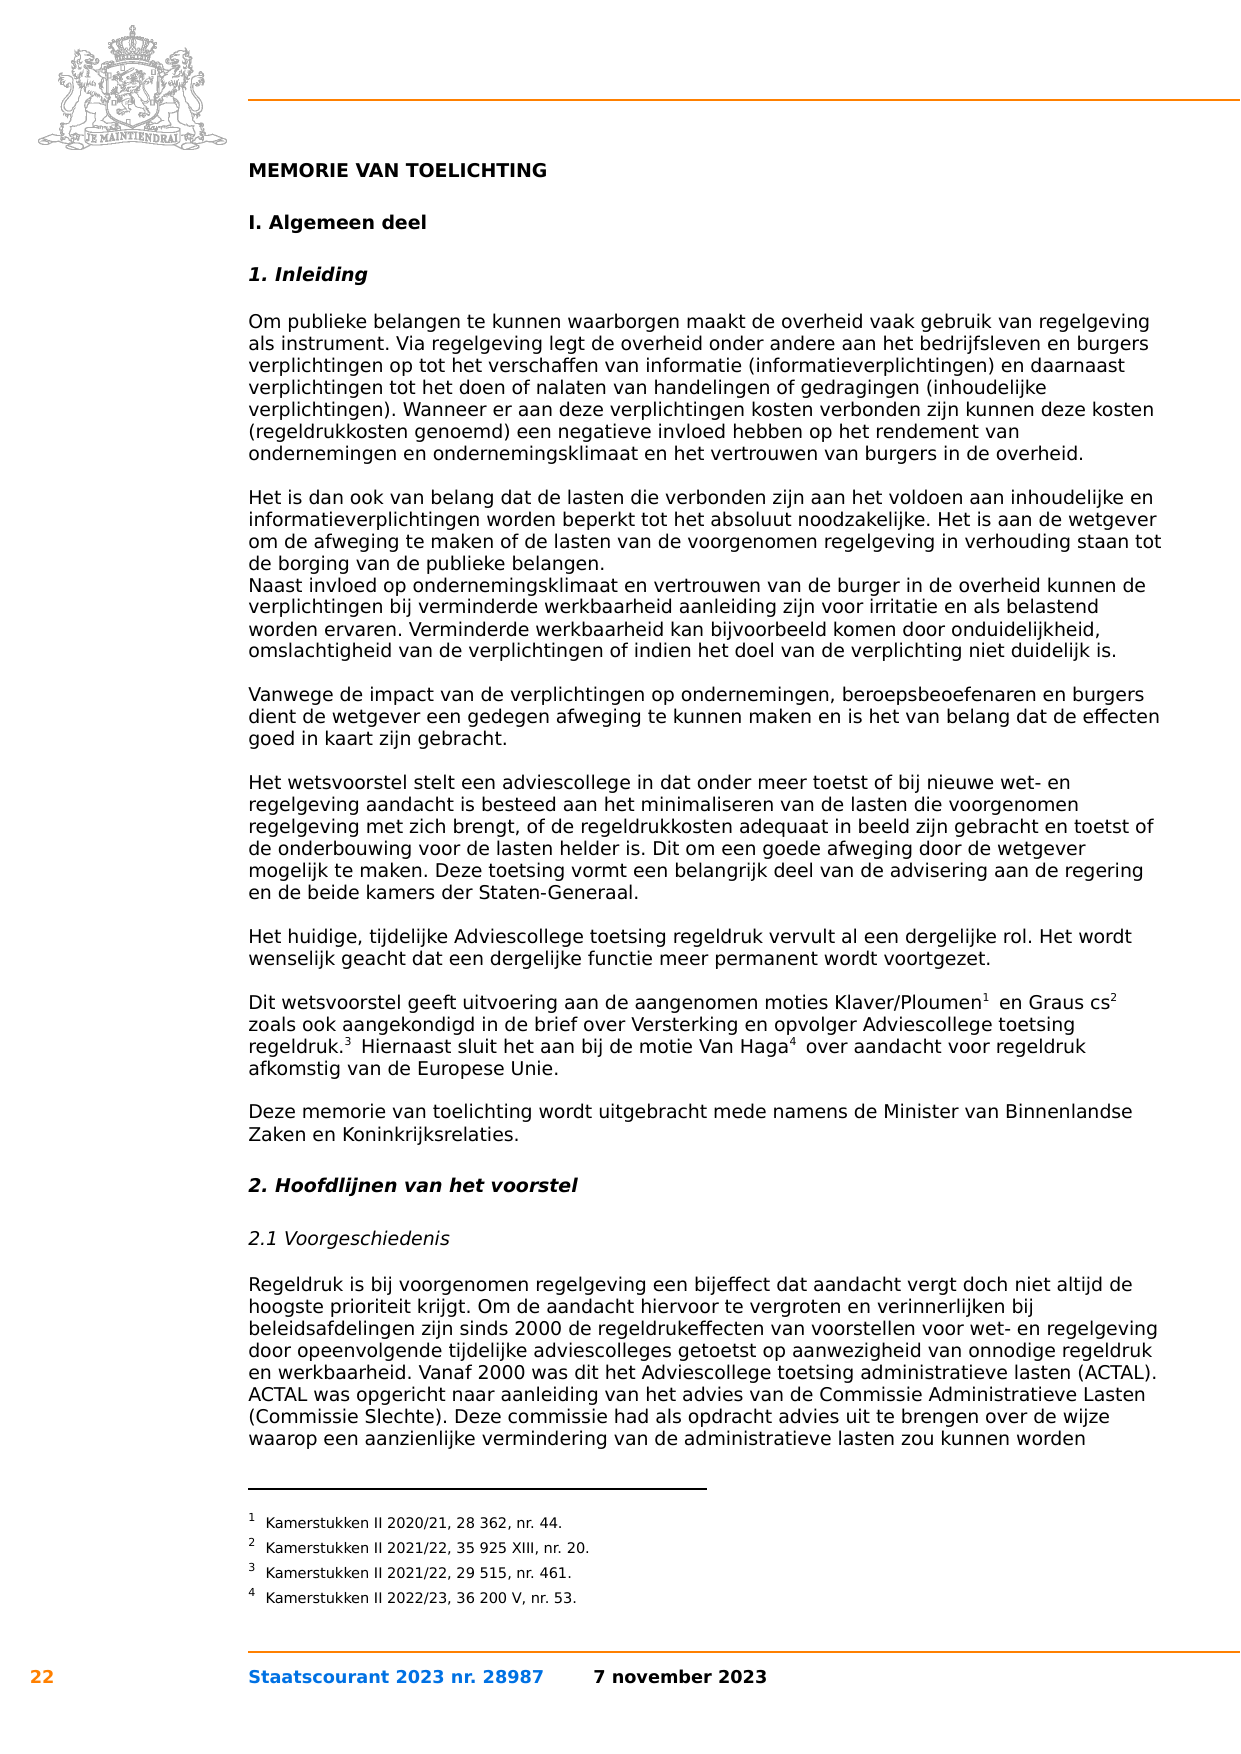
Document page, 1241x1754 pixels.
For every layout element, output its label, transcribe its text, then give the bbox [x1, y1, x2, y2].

text Om publieke belangen te kunnen waarborgen maakt de overheid vaak gebruik van regelgeving als instrument. Via regelgeving legt de overheid onder andere aan het bedrijfsleven en burgers verplichtingen op tot het verschaffen van informatie (informatieverplichtingen) en daarnaast verplichtingen tot het doen of nalaten van handelingen of gedragingen (inhoudelijke verplichtingen). Wanneer er aan deze verplichtingen kosten verbonden zijn kunnen deze kosten (regeldrukkosten genoemd) een negatieve invloed hebben op het rendement van ondernemingen en ondernemingsklimaat en het vertrouwen van burgers in de overheid. [248, 311, 1163, 465]
subtitle I. Algemeen deel [248, 212, 1163, 234]
subtitle MEMORIE VAN TOELICHTING [248, 160, 1163, 182]
text Deze memorie van toelichting wordt uitgebracht mede namens de Minister van Binnenlandse Zaken en Koninkrijksrelaties. [248, 1101, 1163, 1145]
text Het is dan ook van belang dat de lasten die verbonden zijn aan het voldoen aan inhoudelijke en informatieverplichtingen worden beperkt tot het absoluut noodzakelijke. Het is aan de wetgever om de afweging te maken of de lasten van de voorgenomen regelgeving in verhouding staan tot de borging van de publieke belangen. [248, 487, 1163, 574]
picture [38, 25, 227, 150]
text Het huidige, tijdelijke Adviescollege toetsing regeldruk vervult al een dergelijke rol. Het wordt wenselijk geacht dat een dergelijke functie meer permanent wordt voortgezet. [248, 926, 1163, 970]
text Kamerstukken II 2021/22, 35 925 XIII, nr. 20. [248, 1536, 1163, 1558]
text Kamerstukken II 2022/23, 36 200 V, nr. 53. [248, 1586, 1163, 1608]
text Regeldruk is bij voorgenomen regelgeving een bijeffect dat aandacht vergt doch niet altijd de hoogste prioriteit krijgt. Om de aandacht hiervoor te vergroten en verinnerlijken bij beleidsafdelingen zijn sinds 2000 de regeldrukeffecten van voorstellen voor wet- en regelgeving door opeenvolgende tijdelijke adviescolleges getoetst op aanwezigheid van onnodige regeldruk en werkbaarheid. Vanaf 2000 was dit het Adviescollege toetsing administratieve lasten (ACTAL). [248, 1274, 1163, 1384]
subtitle 2.1 Voorgeschiedenis [248, 1227, 1163, 1249]
text Kamerstukken II 2020/21, 28 362, nr. 44. [248, 1511, 1163, 1533]
text ACTAL was opgericht naar aanleiding van het advies van de Commissie Administratieve Lasten (Commissie Slechte). Deze commissie had als opdracht advies uit te brengen over de wijze waarop een aanzienlijke vermindering van de administratieve lasten zou kunnen worden [248, 1384, 1163, 1450]
text Kamerstukken II 2021/22, 29 515, nr. 461. [248, 1561, 1163, 1583]
subtitle 1. Inleiding [248, 264, 1163, 286]
text Dit wetsvoorstel geeft uitvoering aan de aangenomen moties Klaver/Ploumen en Graus cs zoals ook aangekondigd in de brief over Versterking en opvolger Adviescollege toetsing regeldruk. Hiernaast sluit het aan bij de motie Van Haga over aandacht voor regeldruk afkomstig van de Europese Unie. [248, 992, 1163, 1079]
text Vanwege de impact van de verplichtingen op ondernemingen, beroepsbeoefenaren en burgers dient de wetgever een gedegen afweging te kunnen maken en is het van belang dat de effecten goed in kaart zijn gebracht. [248, 684, 1163, 750]
text Het wetsvoorstel stelt een adviescollege in dat onder meer toetst of bij nieuwe wet- en regelgeving aandacht is besteed aan het minimaliseren van de lasten die voorgenomen regelgeving met zich brengt, of de regeldrukkosten adequaat in beeld zijn gebracht en toetst of de onderbouwing voor de lasten helder is. Dit om een goede afweging door de wetgever mogelijk te maken. Deze toetsing vormt een belangrijk deel van de advisering aan de regering en de beide kamers der Staten-Generaal. [248, 772, 1163, 904]
text Naast invloed op ondernemingsklimaat en vertrouwen van de burger in de overheid kunnen de verplichtingen bij verminderde werkbaarheid aanleiding zijn voor irritatie en als belastend worden ervaren. Verminderde werkbaarheid kan bijvoorbeeld komen door onduidelijkheid, omslachtigheid van de verplichtingen of indien het doel van de verplichting niet duidelijk is. [248, 574, 1163, 662]
subtitle 2. Hoofdlijnen van het voorstel [248, 1175, 1163, 1197]
